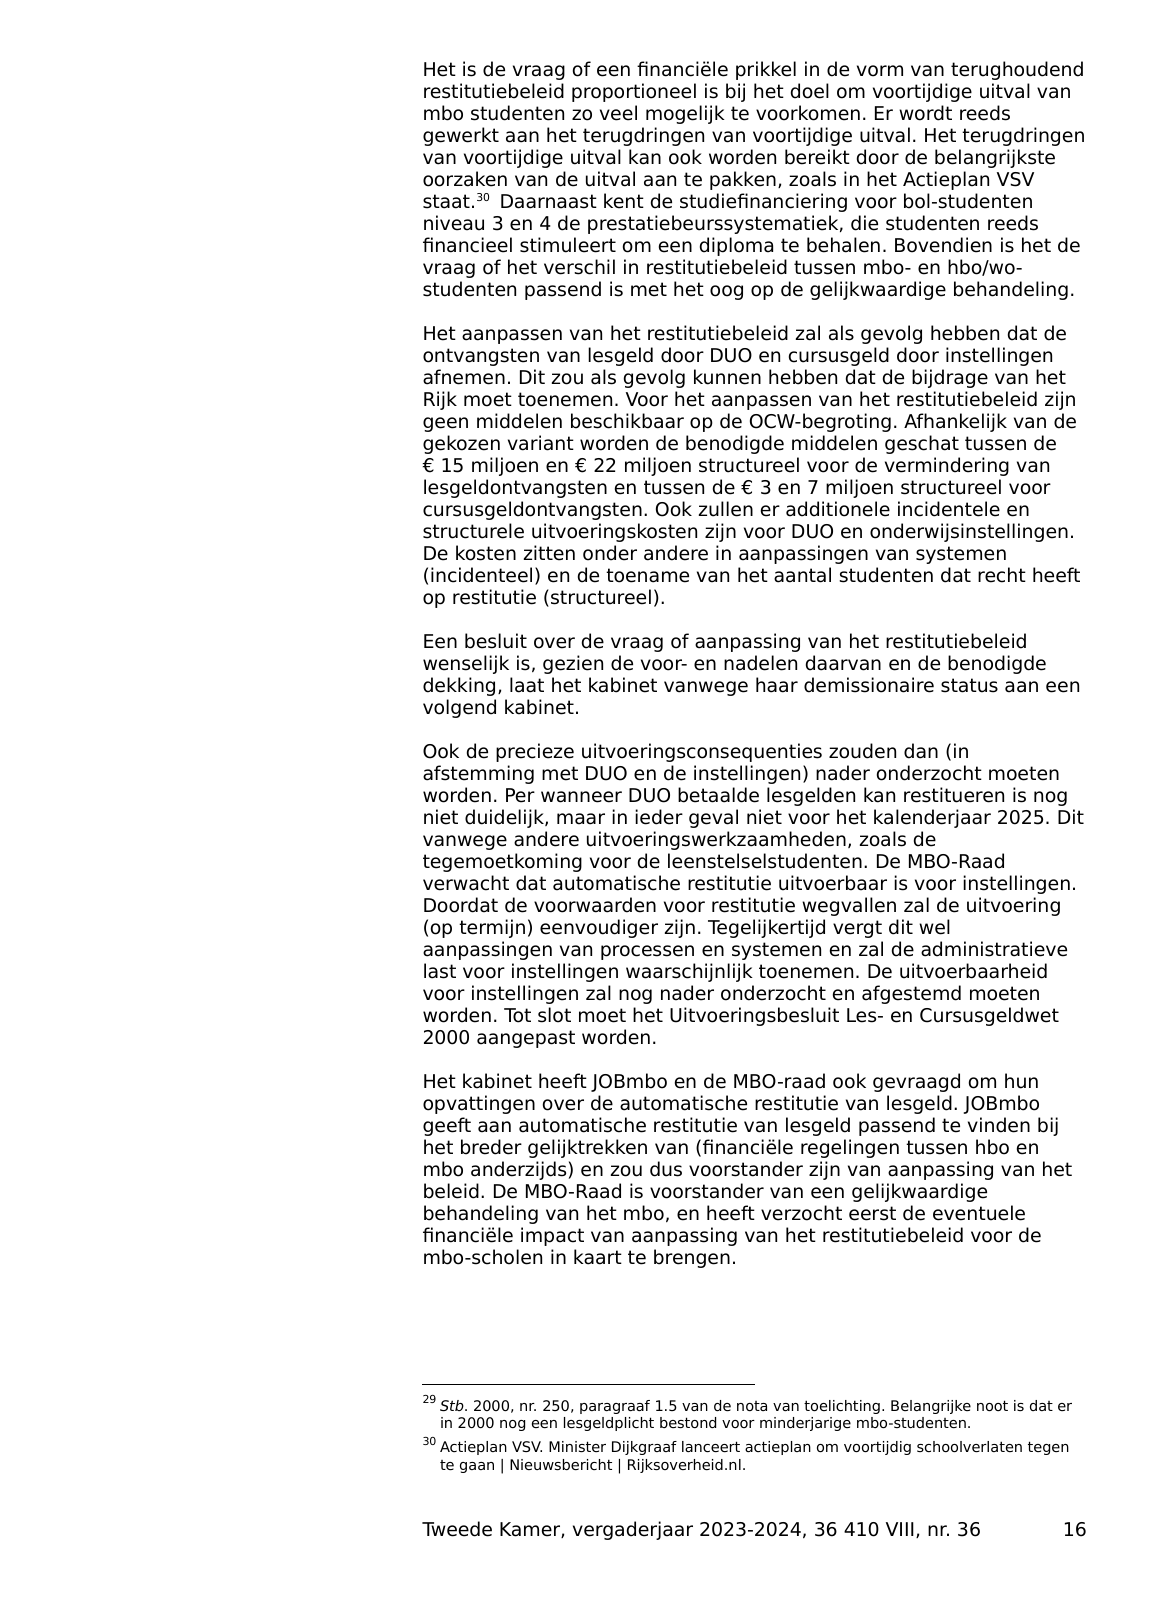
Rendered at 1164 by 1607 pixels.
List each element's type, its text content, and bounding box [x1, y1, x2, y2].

text Stb. 2000, nr. 250, paragraaf 1.5 van de nota van toelichting. Belangrijke noot is dat er in 2000 nog een lesgeldplicht bestond voor minderjarige mbo-studenten. [422, 1393, 1087, 1432]
text Het is de vraag of een financiële prikkel in de vorm van terughoudend restitutiebeleid proportioneel is bij het doel om voortijdige uitval van mbo studenten zo veel mogelijk te voorkomen. Er wordt reeds gewerkt aan het terugdringen van voortijdige uitval. Het terugdringen van voortijdige uitval kan ook worden bereikt door de belangrijkste oorzaken van de uitval aan te pakken, zoals in het Actieplan VSV staat. Daarnaast kent de studiefinanciering voor bol-studenten niveau 3 en 4 de prestatiebeurssystematiek, die studenten reeds financieel stimuleert om een diploma te behalen. Bovendien is het de vraag of het verschil in restitutiebeleid tussen mbo- en hbo/wo-studenten passend is met het oog op de gelijkwaardige behandeling. [422, 59, 1087, 301]
text Een besluit over de vraag of aanpassing van het restitutiebeleid wenselijk is, gezien de voor- en nadelen daarvan en de benodigde dekking, laat het kabinet vanwege haar demissionaire status aan een volgend kabinet. [422, 631, 1087, 719]
text Het kabinet heeft JOBmbo en de MBO-raad ook gevraagd om hun opvattingen over de automatische restitutie van lesgeld. JOBmbo geeft aan automatische restitutie van lesgeld passend te vinden bij het breder gelijktrekken van (financiële regelingen tussen hbo en mbo anderzijds) en zou dus voorstander zijn van aanpassing van het beleid. De MBO-Raad is voorstander van een gelijkwaardige behandeling van het mbo, en heeft verzocht eerst de eventuele financiële impact van aanpassing van het restitutiebeleid voor de mbo-scholen in kaart te brengen. [422, 1071, 1087, 1269]
text Het aanpassen van het restitutiebeleid zal als gevolg hebben dat de ontvangsten van lesgeld door DUO en cursusgeld door instellingen afnemen. Dit zou als gevolg kunnen hebben dat de bijdrage van het Rijk moet toenemen. Voor het aanpassen van het restitutiebeleid zijn geen middelen beschikbaar op de OCW-begroting. Afhankelijk van de gekozen variant worden de benodigde middelen geschat tussen de € 15 miljoen en € 22 miljoen structureel voor de vermindering van lesgeldontvangsten en tussen de € 3 en 7 miljoen structureel voor cursusgeldontvangsten. Ook zullen er additionele incidentele en structurele uitvoeringskosten zijn voor DUO en onderwijsinstellingen. De kosten zitten onder andere in aanpassingen van systemen (incidenteel) en de toename van het aantal studenten dat recht heeft op restitutie (structureel). [422, 323, 1087, 609]
text Actieplan VSV. Minister Dijkgraaf lanceert actieplan om voortijdig schoolverlaten tegen te gaan | Nieuwsbericht | Rijksoverheid.nl. [422, 1435, 1087, 1474]
text Ook de precieze uitvoeringsconsequenties zouden dan (in afstemming met DUO en de instellingen) nader onderzocht moeten worden. Per wanneer DUO betaalde lesgelden kan restitueren is nog niet duidelijk, maar in ieder geval niet voor het kalenderjaar 2025. Dit vanwege andere uitvoeringswerkzaamheden, zoals de tegemoetkoming voor de leenstelselstudenten. De MBO-Raad verwacht dat automatische restitutie uitvoerbaar is voor instellingen. Doordat de voorwaarden voor restitutie wegvallen zal de uitvoering (op termijn) eenvoudiger zijn. Tegelijkertijd vergt dit wel aanpassingen van processen en systemen en zal de administratieve last voor instellingen waarschijnlijk toenemen. De uitvoerbaarheid voor instellingen zal nog nader onderzocht en afgestemd moeten worden. Tot slot moet het Uitvoeringsbesluit Les- en Cursusgeldwet 2000 aangepast worden. [422, 741, 1087, 1049]
